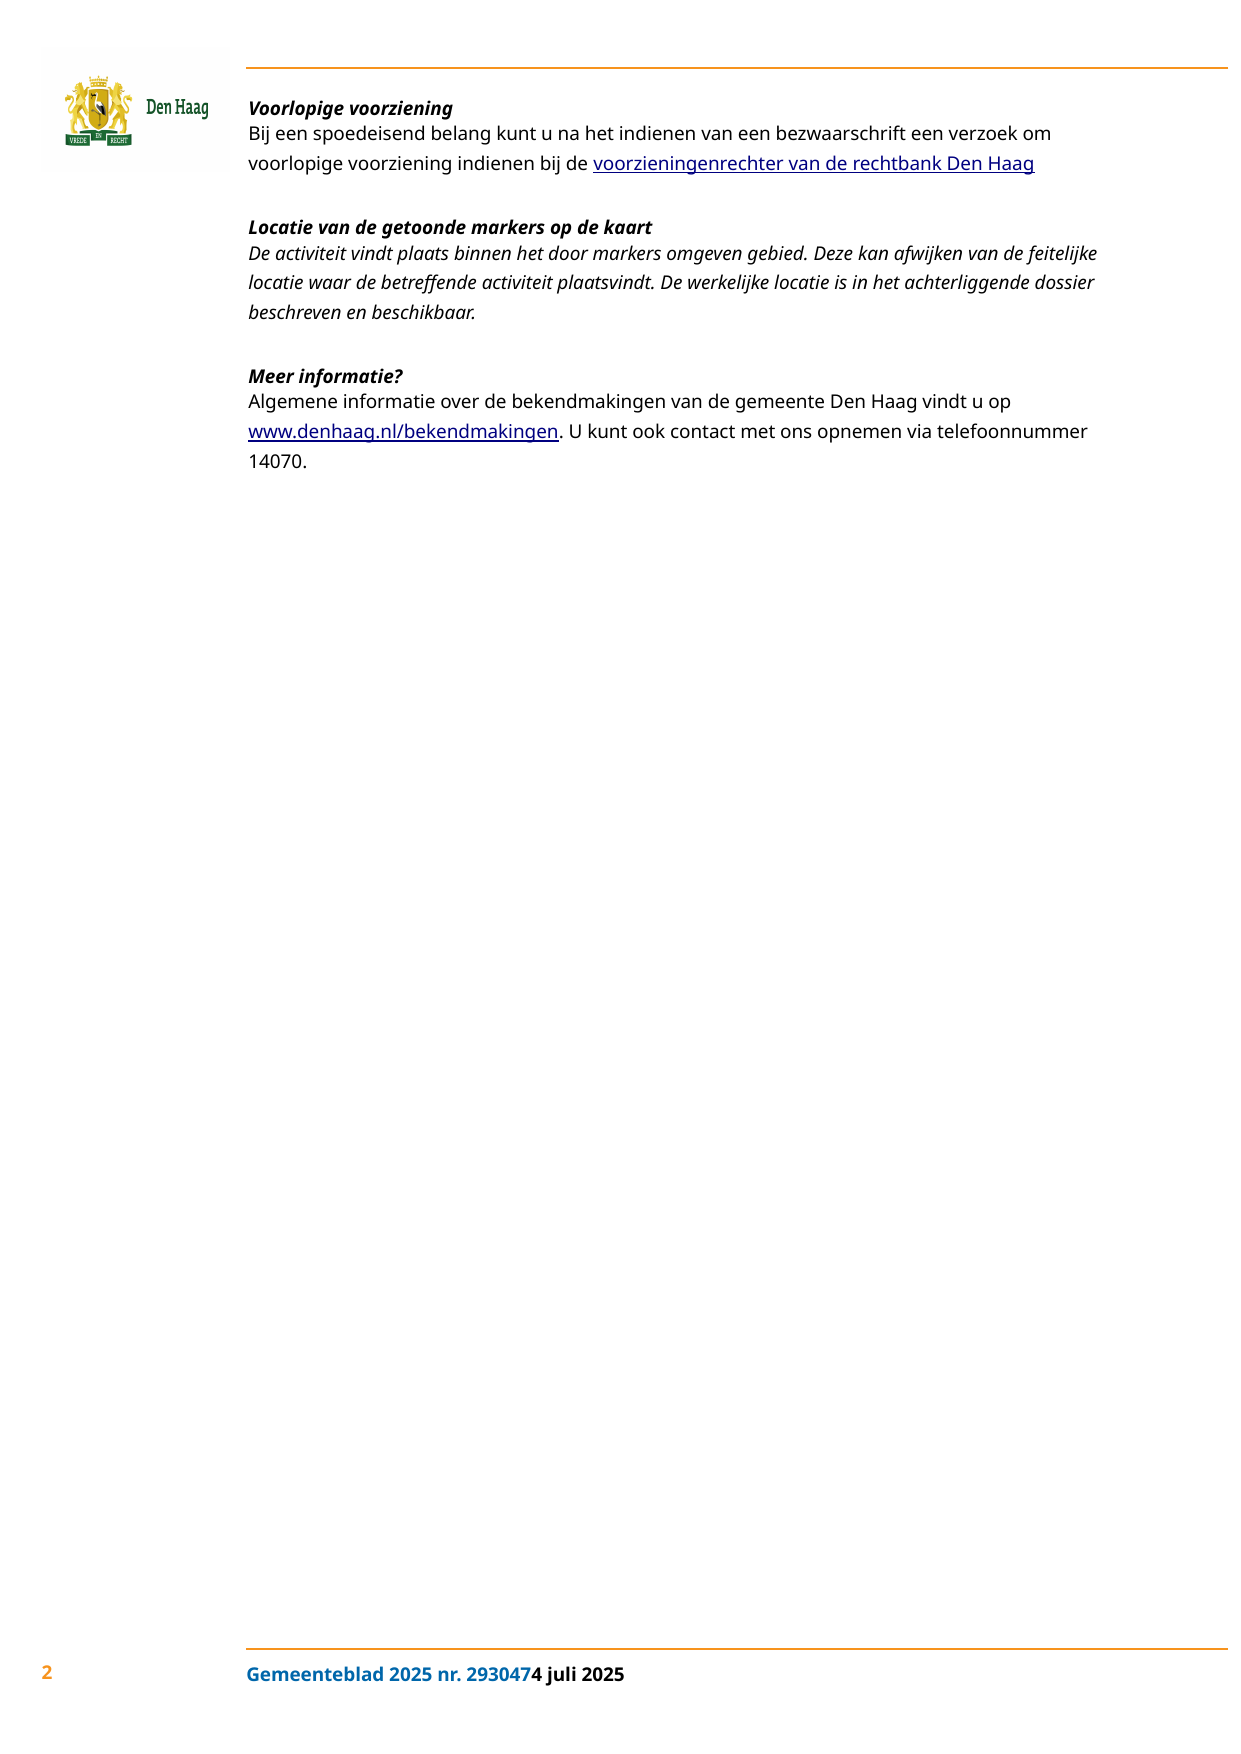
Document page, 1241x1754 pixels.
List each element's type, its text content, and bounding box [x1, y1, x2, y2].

text Meer informatie? [248, 363, 1152, 389]
text Voorlopige voorziening [248, 95, 1152, 121]
text Locatie van de getoonde markers op de kaart [248, 214, 1152, 240]
text De activiteit vindt plaats binnen het door markers omgeven gebied. Deze kan afwijken van de feitelijke locatie waar de betreffende activiteit plaatsvindt. De werkelijke locatie is in het achterliggende dossier beschreven en beschikbaar. [248, 240, 1152, 325]
text Algemene informatie over de bekendmakingen van de gemeente Den Haag vindt u op www.denhaag.nl/bekendmakingen. U kunt ook contact met ons opnemen via telefoonnummer 14070. [248, 389, 1152, 473]
picture [41, 47, 231, 172]
text Bij een spoedeisend belang kunt u na het indienen van een bezwaarschrift een verzoek om voorlopige voorziening indienen bij de voorzieningenrechter van de rechtbank Den Haag [248, 121, 1152, 176]
